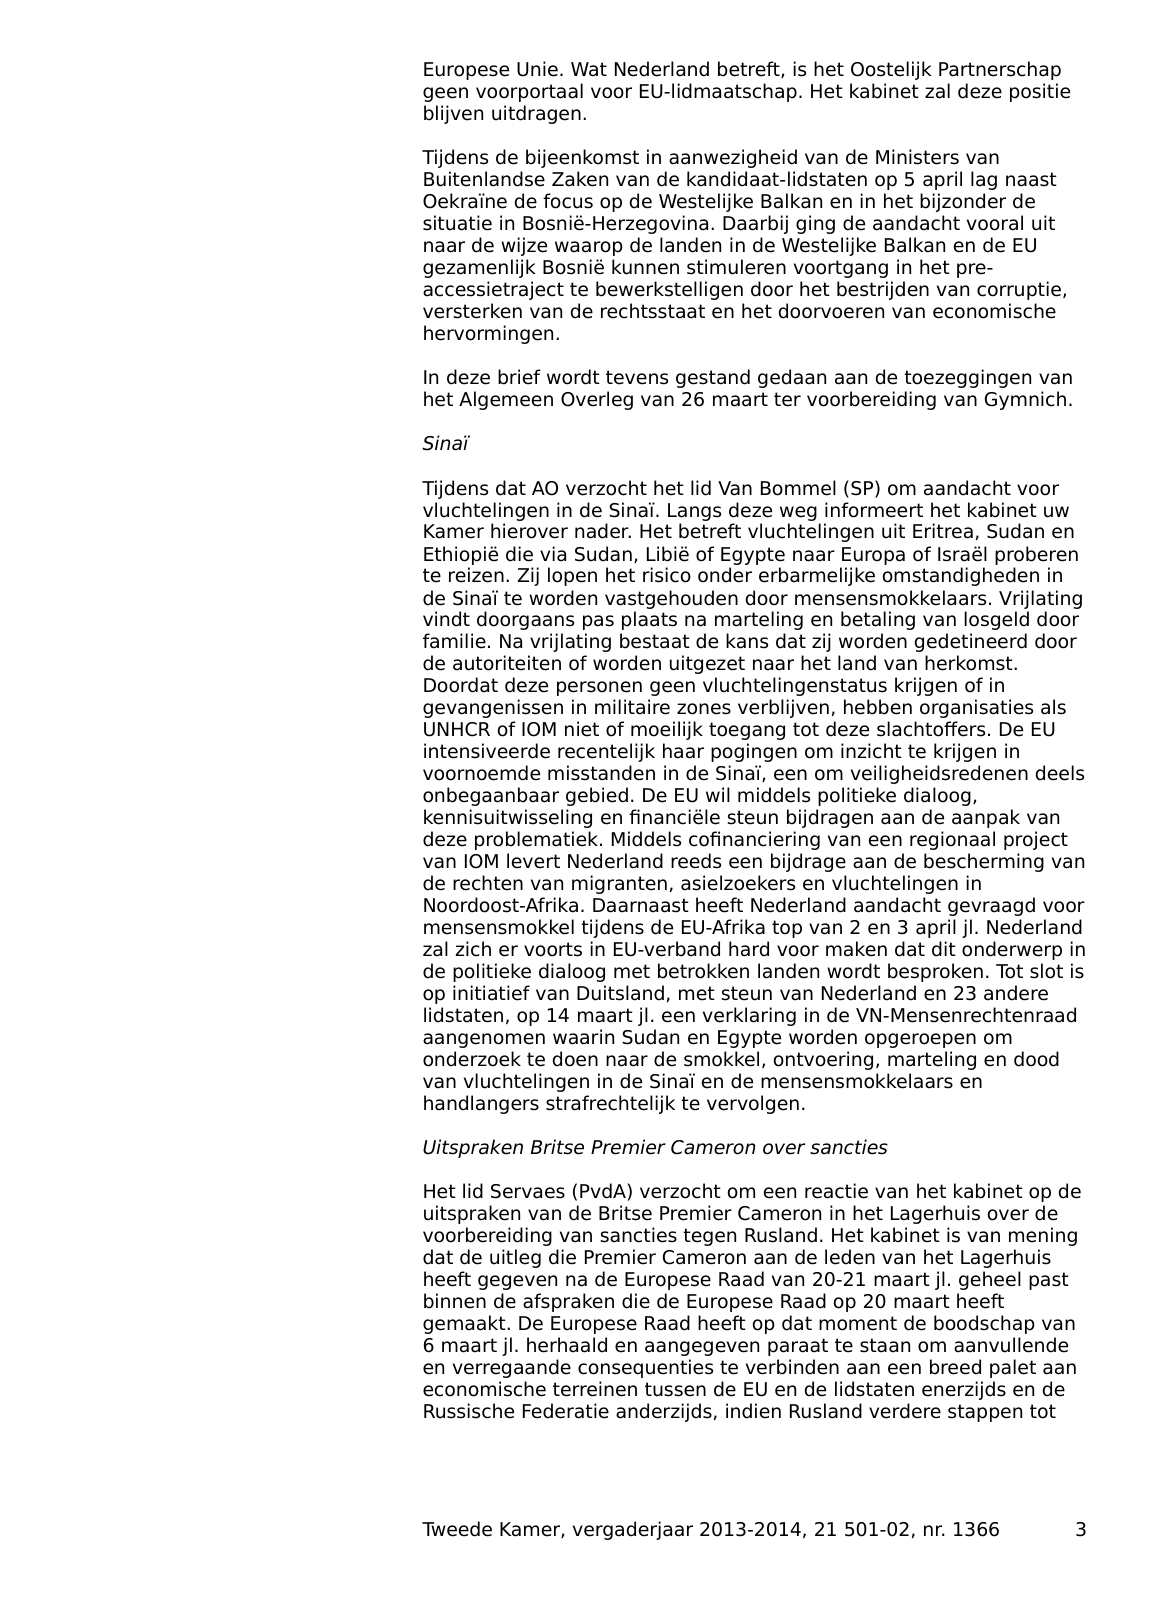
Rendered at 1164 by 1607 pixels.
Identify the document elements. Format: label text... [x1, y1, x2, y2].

subtitle Uitspraken Britse Premier Cameron over sancties [422, 1137, 1087, 1159]
text Het lid Servaes (PvdA) verzocht om een reactie van het kabinet op de uitspraken van de Britse Premier Cameron in het Lagerhuis over de voorbereiding van sancties tegen Rusland. Het kabinet is van mening dat de uitleg die Premier Cameron aan de leden van het Lagerhuis heeft gegeven na de Europese Raad van 20-21 maart jl. geheel past binnen de afspraken die de Europese Raad op 20 maart heeft gemaakt. De Europese Raad heeft op dat moment de boodschap van 6 maart jl. herhaald en aangegeven paraat te staan om aanvullende en verregaande consequenties te verbinden aan een breed palet aan economische terreinen tussen de EU en de lidstaten enerzijds en de Russische Federatie anderzijds, indien Rusland verdere stappen tot [422, 1181, 1087, 1423]
text Tijdens dat AO verzocht het lid Van Bommel (SP) om aandacht voor vluchtelingen in de Sinaï. Langs deze weg informeert het kabinet uw Kamer hierover nader. Het betreft vluchtelingen uit Eritrea, Sudan en Ethiopië die via Sudan, Libië of Egypte naar Europa of Israël proberen te reizen. Zij lopen het risico onder erbarmelijke omstandigheden in de Sinaï te worden vastgehouden door mensensmokkelaars. Vrijlating vindt doorgaans pas plaats na marteling en betaling van losgeld door familie. Na vrijlating bestaat de kans dat zij worden gedetineerd door de autoriteiten of worden uitgezet naar het land van herkomst. Doordat deze personen geen vluchtelingenstatus krijgen of in gevangenissen in militaire zones verblijven, hebben organisaties als UNHCR of IOM niet of moeilijk toegang tot deze slachtoffers. De EU intensiveerde recentelijk haar pogingen om inzicht te krijgen in voornoemde misstanden in de Sinaï, een om veiligheidsredenen deels onbegaanbaar gebied. De EU wil middels politieke dialoog, kennisuitwisseling en financiële steun bijdragen aan de aanpak van deze problematiek. Middels cofinanciering van een regionaal project van IOM levert Nederland reeds een bijdrage aan de bescherming van de rechten van migranten, asielzoekers en vluchtelingen in Noordoost-Afrika. Daarnaast heeft Nederland aandacht gevraagd voor mensensmokkel tijdens de EU-Afrika top van 2 en 3 april jl. Nederland zal zich er voorts in EU-verband hard voor maken dat dit onderwerp in de politieke dialoog met betrokken landen wordt besproken. Tot slot is op initiatief van Duitsland, met steun van Nederland en 23 andere lidstaten, op 14 maart jl. een verklaring in de VN-Mensenrechtenraad aangenomen waarin Sudan en Egypte worden opgeroepen om onderzoek te doen naar de smokkel, ontvoering, marteling en dood van vluchtelingen in de Sinaï en de mensensmokkelaars en handlangers strafrechtelijk te vervolgen. [422, 477, 1087, 1115]
subtitle Sinaï [422, 433, 1087, 455]
text In deze brief wordt tevens gestand gedaan aan de toezeggingen van het Algemeen Overleg van 26 maart ter voorbereiding van Gymnich. [422, 367, 1087, 411]
text Tijdens de bijeenkomst in aanwezigheid van de Ministers van Buitenlandse Zaken van de kandidaat-lidstaten op 5 april lag naast Oekraïne de focus op de Westelijke Balkan en in het bijzonder de situatie in Bosnië-Herzegovina. Daarbij ging de aandacht vooral uit naar de wijze waarop de landen in de Westelijke Balkan en de EU gezamenlijk Bosnië kunnen stimuleren voortgang in het pre-accessietraject te bewerkstelligen door het bestrijden van corruptie, versterken van de rechtsstaat en het doorvoeren van economische hervormingen. [422, 147, 1087, 345]
text Europese Unie. Wat Nederland betreft, is het Oostelijk Partnerschap geen voorportaal voor EU-lidmaatschap. Het kabinet zal deze positie blijven uitdragen. [422, 59, 1087, 125]
